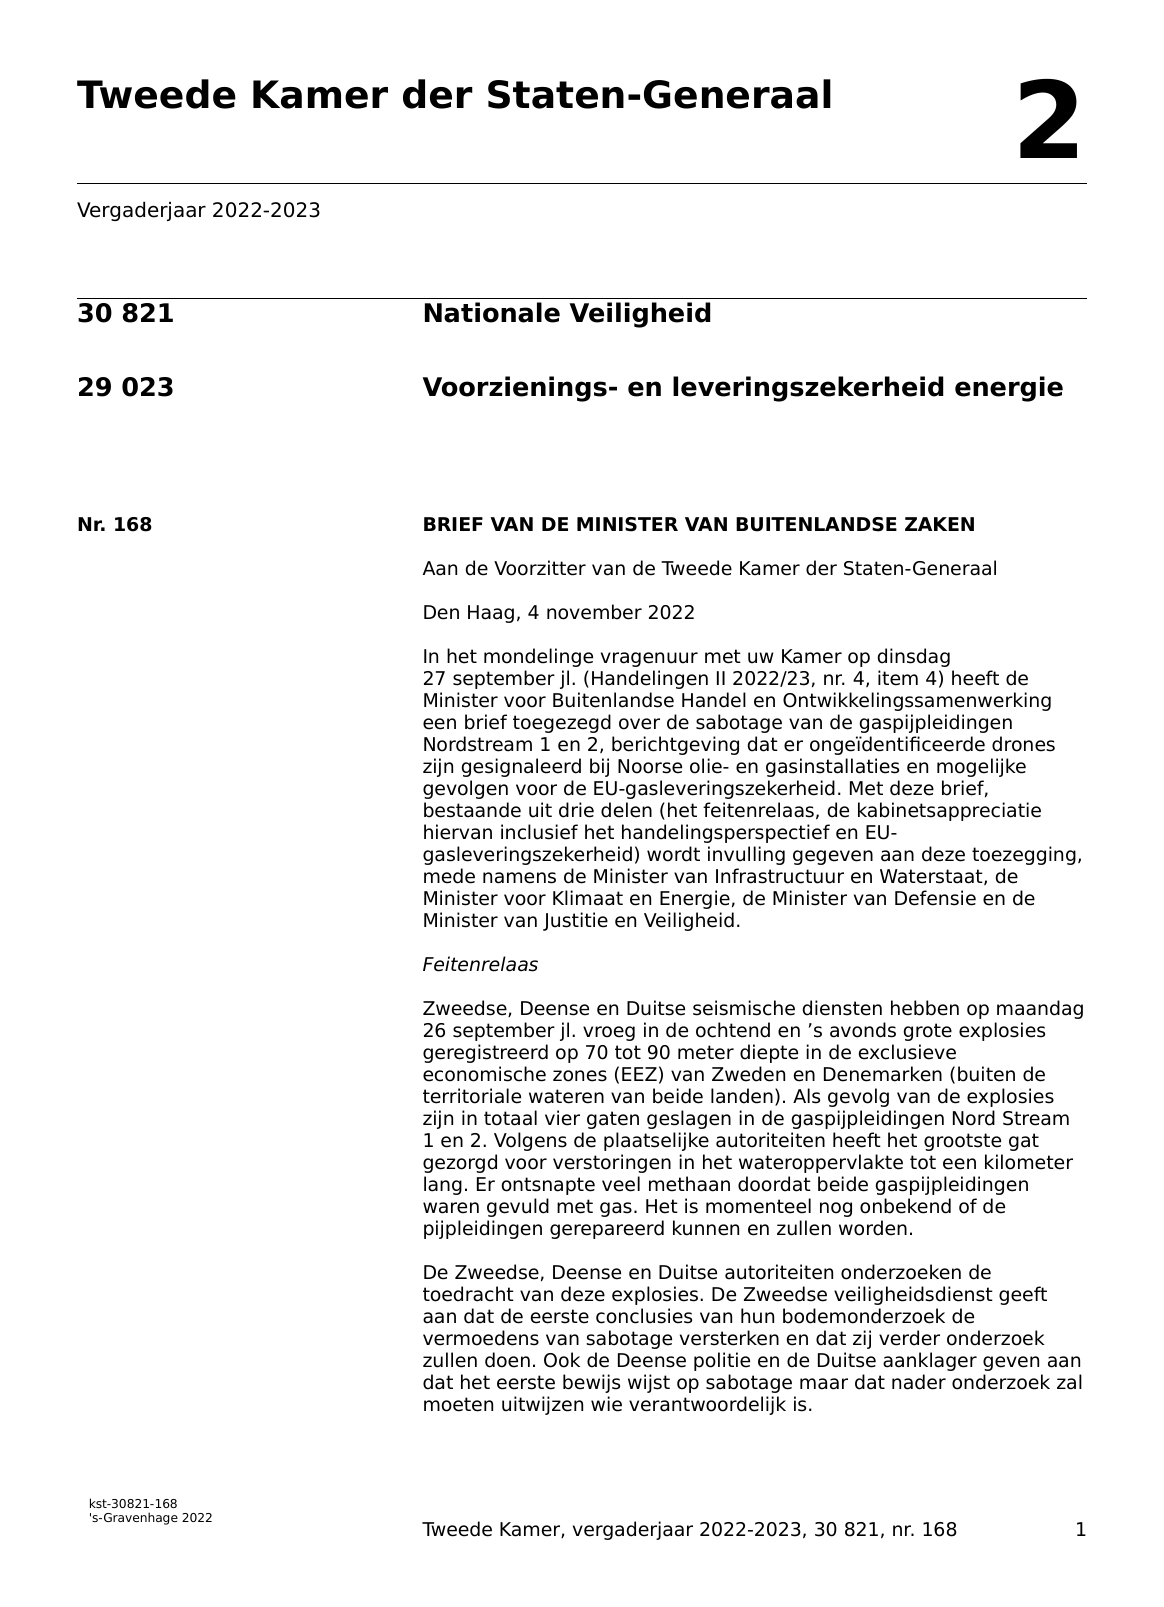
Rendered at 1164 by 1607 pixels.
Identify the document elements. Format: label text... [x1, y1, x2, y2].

text Den Haag, 4 november 2022 [422, 602, 1087, 624]
table_cell Vergaderjaar 2022-2023 [77, 184, 1087, 298]
text kst-30821-168 [88, 1497, 323, 1511]
table_header 2 [886, 59, 1087, 183]
subtitle 30 821 Nationale Veiligheid [77, 299, 1087, 329]
subtitle Nr. 168 BRIEF VAN DE MINISTER VAN BUITENLANDSE ZAKEN [77, 514, 1087, 536]
text De Zweedse, Deense en Duitse autoriteiten onderzoeken de toedracht van deze explosies. De Zweedse veiligheidsdienst geeft aan dat de eerste conclusies van hun bodemonderzoek de vermoedens van sabotage versterken en dat zij verder onderzoek zullen doen. Ook de Deense politie en de Duitse aanklager geven aan dat het eerste bewijs wijst op sabotage maar dat nader onderzoek zal moeten uitwijzen wie verantwoordelijk is. [422, 1262, 1087, 1416]
text Zweedse, Deense en Duitse seismische diensten hebben op maandag 26 september jl. vroeg in de ochtend en ’s avonds grote explosies geregistreerd op 70 tot 90 meter diepte in de exclusieve economische zones (EEZ) van Zweden en Denemarken (buiten de territoriale wateren van beide landen). Als gevolg van de explosies zijn in totaal vier gaten geslagen in de gaspijpleidingen Nord Stream 1 en 2. Volgens de plaatselijke autoriteiten heeft het grootste gat gezorgd voor verstoringen in het wateroppervlakte tot een kilometer lang. Er ontsnapte veel methaan doordat beide gaspijpleidingen waren gevuld met gas. Het is momenteel nog onbekend of de pijpleidingen gerepareerd kunnen en zullen worden. [422, 998, 1087, 1240]
subtitle Feitenrelaas [422, 954, 1087, 976]
table_header Tweede Kamer der Staten-Generaal [77, 59, 886, 183]
subtitle 29 023 Voorzienings- en leveringszekerheid energie [77, 373, 1087, 403]
text In het mondelinge vragenuur met uw Kamer op dinsdag 27 september jl. (Handelingen II 2022/23, nr. 4, item 4) heeft de Minister voor Buitenlandse Handel en Ontwikkelingssamenwerking een brief toegezegd over de sabotage van de gaspijpleidingen Nordstream 1 en 2, berichtgeving dat er ongeïdentificeerde drones zijn gesignaleerd bij Noorse olie- en gasinstallaties en mogelijke gevolgen voor de EU-gasleveringszekerheid. Met deze brief, bestaande uit drie delen (het feitenrelaas, de kabinetsappreciatie hiervan inclusief het handelingsperspectief en EU-gasleveringszekerheid) wordt invulling gegeven aan deze toezegging, mede namens de Minister van Infrastructuur en Waterstaat, de Minister voor Klimaat en Energie, de Minister van Defensie en de Minister van Justitie en Veiligheid. [422, 646, 1087, 932]
text Aan de Voorzitter van de Tweede Kamer der Staten-Generaal [422, 558, 1087, 580]
text 's-Gravenhage 2022 [88, 1511, 323, 1525]
